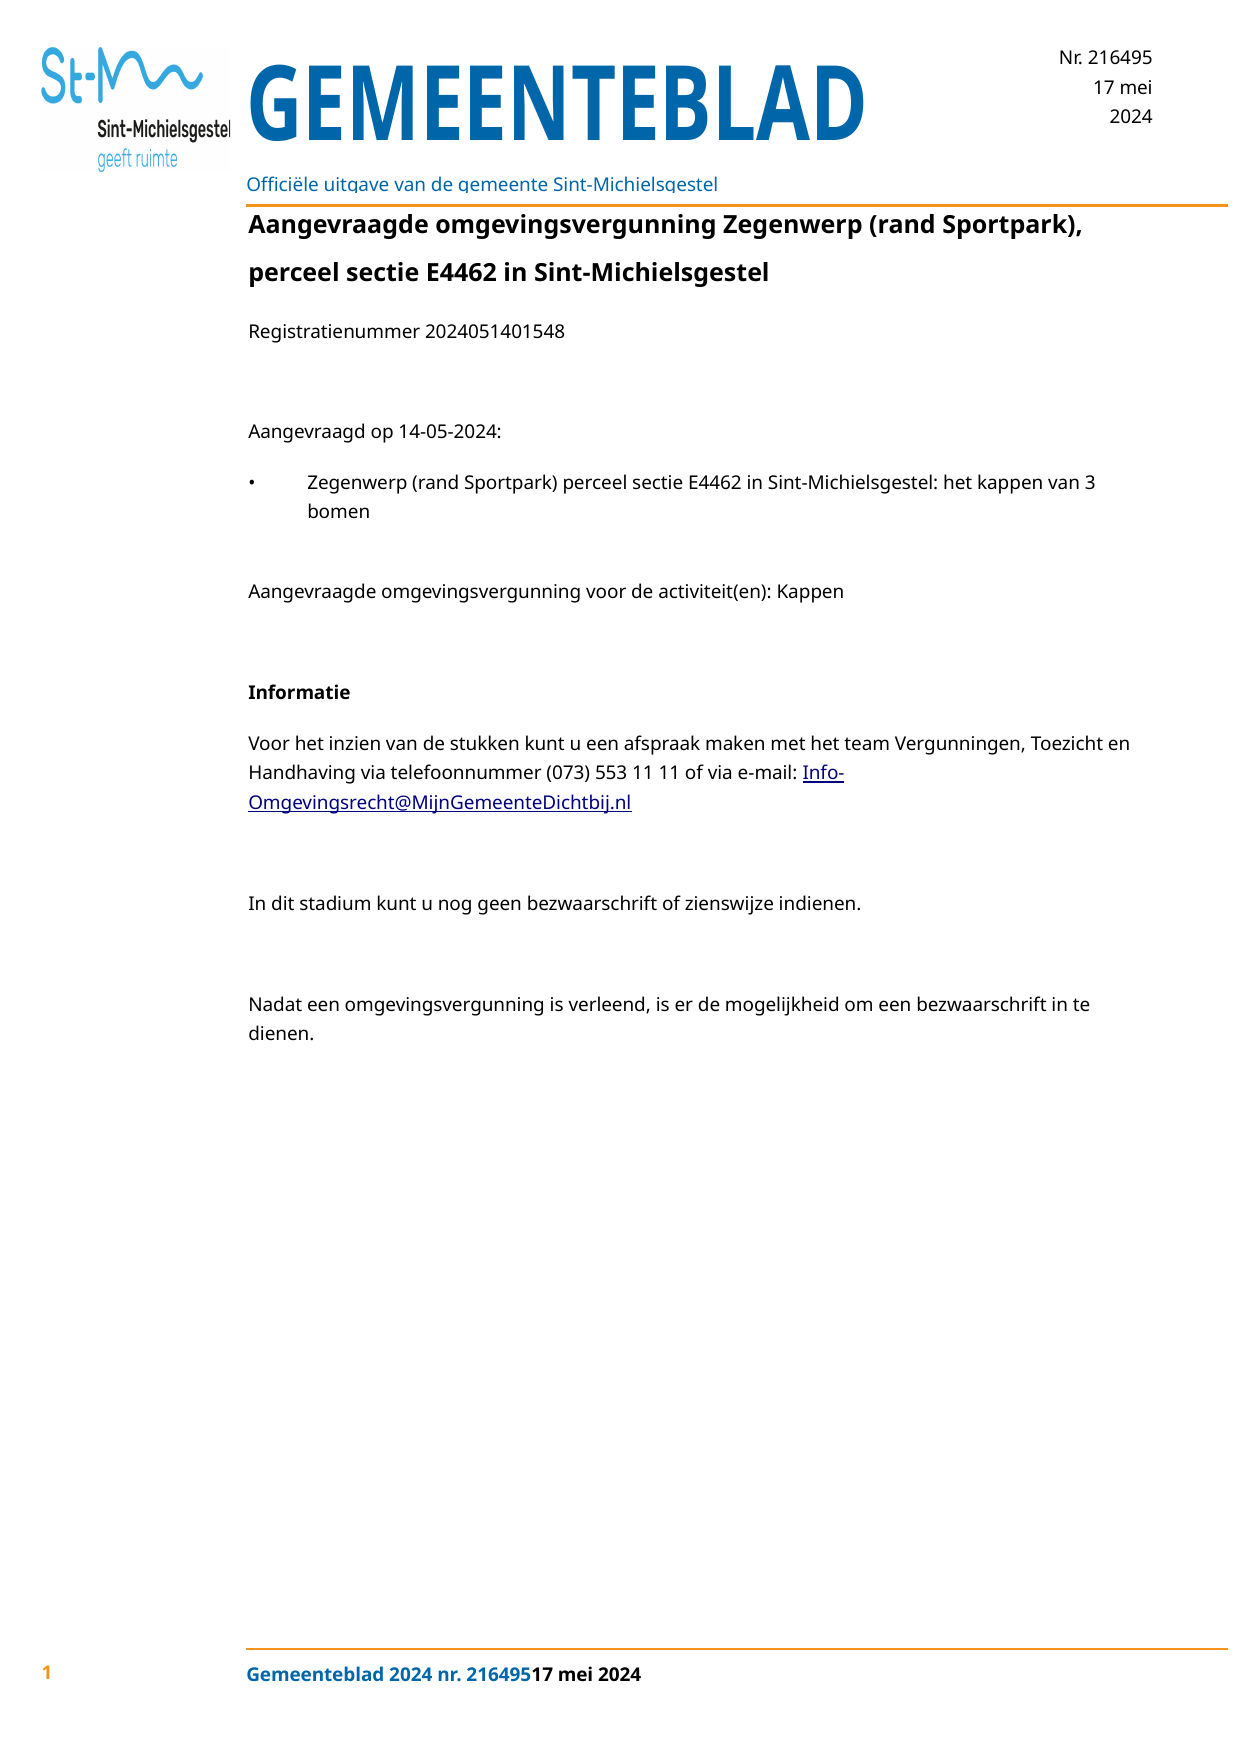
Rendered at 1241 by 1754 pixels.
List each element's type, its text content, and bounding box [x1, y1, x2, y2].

text Informatie [248, 679, 1152, 705]
text Nadat een omgevingsvergunning is verleend, is er de mogelijkheid om een bezwaarschrift in te dienen. [248, 991, 1152, 1046]
picture [41, 47, 231, 172]
list Zegenwerp (rand Sportpark) perceel sectie E4462 in Sint-Michielsgestel: het kappen van 3 bomen [248, 469, 1152, 524]
text Registratienummer 2024051401548 [248, 318, 1152, 344]
text Voor het inzien van de stukken kunt u een afspraak maken met het team Vergunningen, Toezicht en Handhaving via telefoonnummer (073) 553 11 11 of via e-mail: Info-Omgevingsrecht@MijnGemeenteDichtbij.nl [248, 730, 1152, 815]
text In dit stadium kunt u nog geen bezwaarschrift of zienswijze indienen. [248, 890, 1152, 916]
text Aangevraagde omgevingsvergunning Zegenwerp (rand Sportpark), perceel sectie E4462 in Sint-Michielsgestel [248, 207, 1152, 288]
text Aangevraagd op 14-05-2024: [248, 419, 1152, 444]
text Aangevraagde omgevingsvergunning voor de activiteit(en): Kappen [248, 579, 1152, 604]
